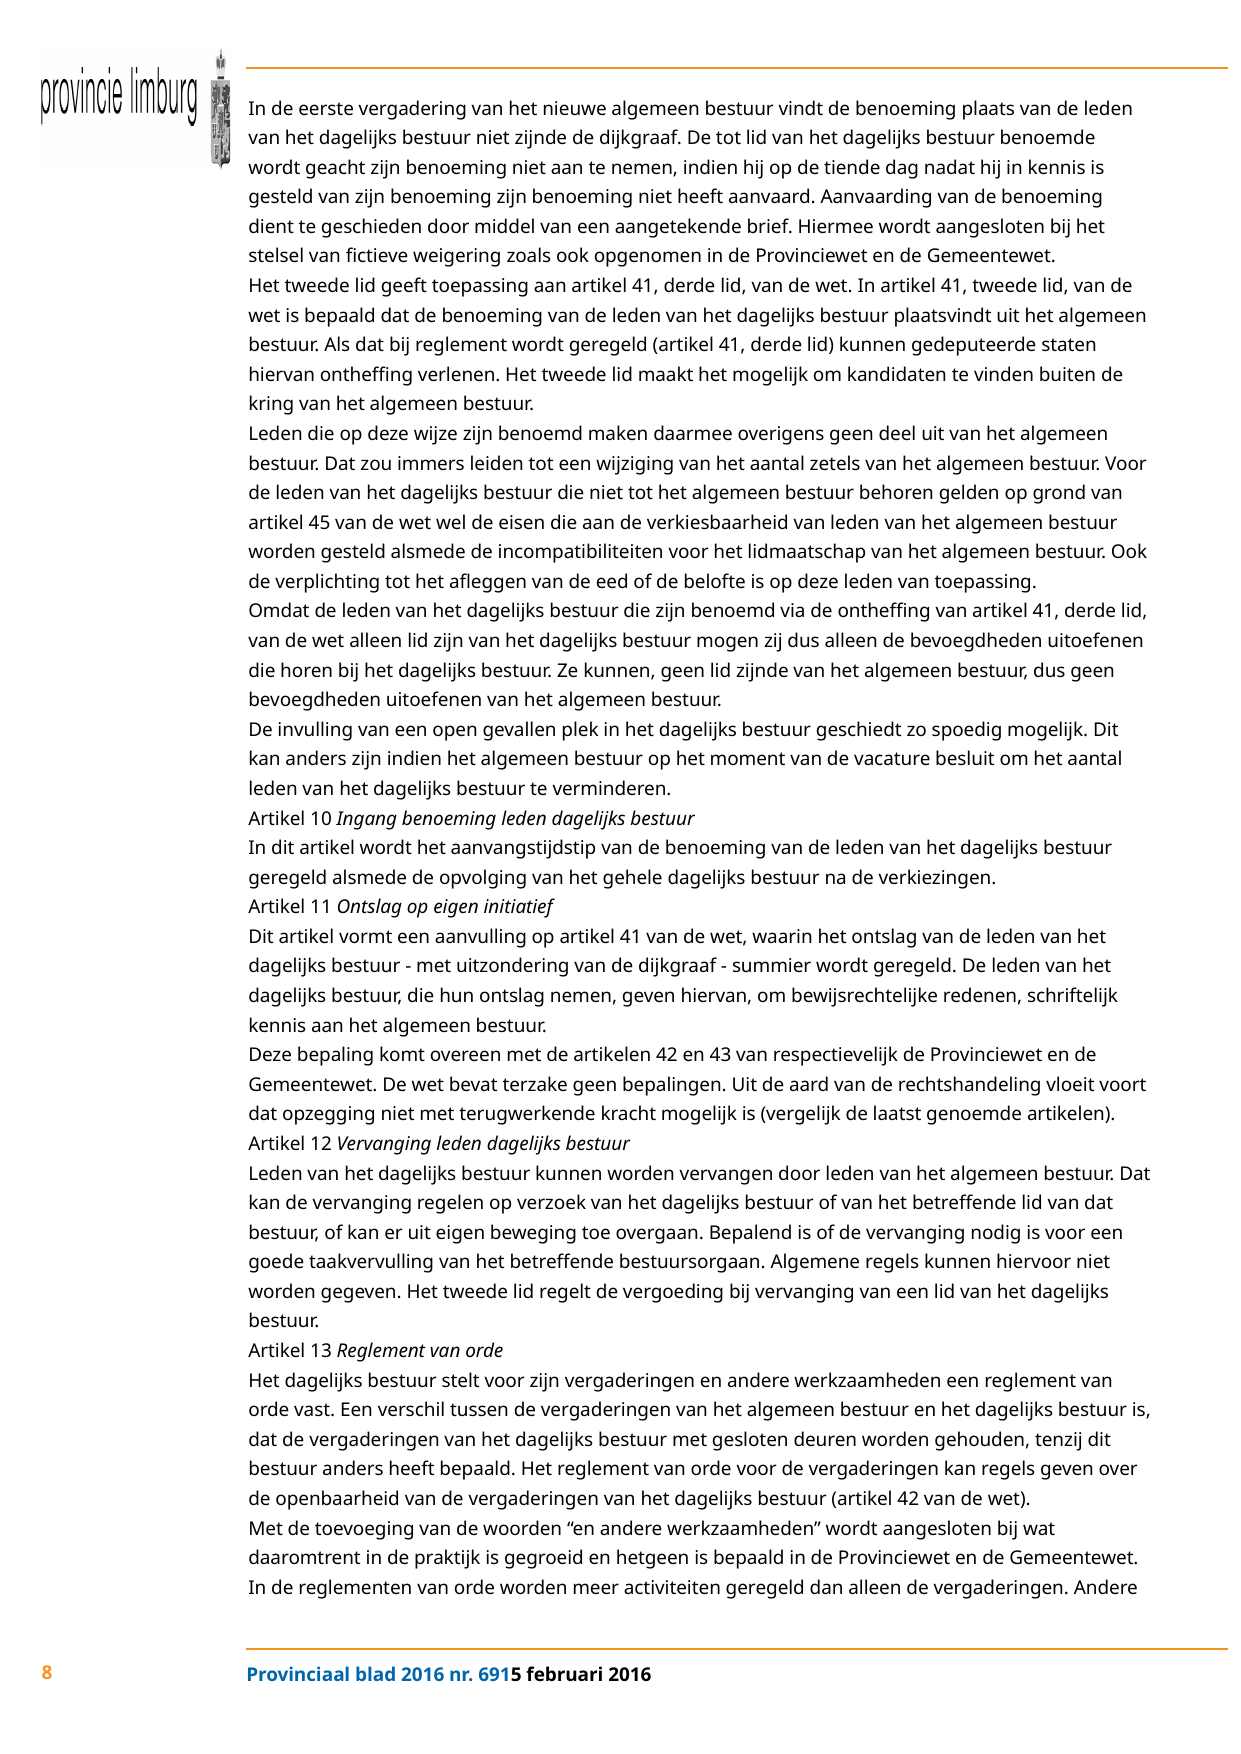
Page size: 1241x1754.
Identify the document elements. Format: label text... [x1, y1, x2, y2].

text Artikel 11 Ontslag op eigen initiatief [248, 893, 1152, 919]
text In de eerste vergadering van het nieuwe algemeen bestuur vindt de benoeming plaats van de leden van het dagelijks bestuur niet zijnde de dijkgraaf. De tot lid van het dagelijks bestuur benoemde wordt geacht zijn benoeming niet aan te nemen, indien hij op de tiende dag nadat hij in kennis is gesteld van zijn benoeming zijn benoeming niet heeft aanvaard. Aanvaarding van de benoeming dient te geschieden door middel van een aangetekende brief. Hiermee wordt aangesloten bij het stelsel van fictieve weigering zoals ook opgenomen in de Provinciewet en de Gemeentewet. [248, 95, 1152, 268]
text Deze bepaling komt overeen met de artikelen 42 en 43 van respectievelijk de Provinciewet en de Gemeentewet. De wet bevat terzake geen bepalingen. Uit de aard van de rechtshandeling vloeit voort dat opzegging niet met terugwerkende kracht mogelijk is (vergelijk de laatst genoemde artikelen). [248, 1041, 1152, 1126]
picture [41, 47, 231, 172]
text Omdat de leden van het dagelijks bestuur die zijn benoemd via de ontheffing van artikel 41, derde lid, van de wet alleen lid zijn van het dagelijks bestuur mogen zij dus alleen de bevoegdheden uitoefenen die horen bij het dagelijks bestuur. Ze kunnen, geen lid zijnde van het algemeen bestuur, dus geen bevoegdheden uitoefenen van het algemeen bestuur. [248, 598, 1152, 712]
text Leden van het dagelijks bestuur kunnen worden vervangen door leden van het algemeen bestuur. Dat kan de vervanging regelen op verzoek van het dagelijks bestuur of van het betreffende lid van dat bestuur, of kan er uit eigen beweging toe overgaan. Bepalend is of de vervanging nodig is voor een goede taakvervulling van het betreffende bestuursorgaan. Algemene regels kunnen hiervoor niet worden gegeven. Het tweede lid regelt de vergoeding bij vervanging van een lid van het dagelijks bestuur. [248, 1160, 1152, 1333]
text De invulling van een open gevallen plek in het dagelijks bestuur geschiedt zo spoedig mogelijk. Dit kan anders zijn indien het algemeen bestuur op het moment van de vacature besluit om het aantal leden van het dagelijks bestuur te verminderen. [248, 716, 1152, 801]
text Artikel 10 Ingang benoeming leden dagelijks bestuur [248, 805, 1152, 831]
text Het dagelijks bestuur stelt voor zijn vergaderingen en andere werkzaamheden een reglement van orde vast. Een verschil tussen de vergaderingen van het algemeen bestuur en het dagelijks bestuur is, dat de vergaderingen van het dagelijks bestuur met gesloten deuren worden gehouden, tenzij dit bestuur anders heeft bepaald. Het reglement van orde voor de vergaderingen kan regels geven over de openbaarheid van de vergaderingen van het dagelijks bestuur (artikel 42 van de wet). [248, 1367, 1152, 1511]
text In dit artikel wordt het aanvangstijdstip van de benoeming van de leden van het dagelijks bestuur geregeld alsmede de opvolging van het gehele dagelijks bestuur na de verkiezingen. [248, 834, 1152, 890]
text Leden die op deze wijze zijn benoemd maken daarmee overigens geen deel uit van het algemeen bestuur. Dat zou immers leiden tot een wijziging van het aantal zetels van het algemeen bestuur. Voor de leden van het dagelijks bestuur die niet tot het algemeen bestuur behoren gelden op grond van artikel 45 van de wet wel de eisen die aan de verkiesbaarheid van leden van het algemeen bestuur worden gesteld alsmede de incompatibiliteiten voor het lidmaatschap van het algemeen bestuur. Ook de verplichting tot het afleggen van de eed of de belofte is op deze leden van toepassing. [248, 420, 1152, 594]
text Artikel 12 Vervanging leden dagelijks bestuur [248, 1130, 1152, 1156]
text Het tweede lid geeft toepassing aan artikel 41, derde lid, van de wet. In artikel 41, tweede lid, van de wet is bepaald dat de benoeming van de leden van het dagelijks bestuur plaatsvindt uit het algemeen bestuur. Als dat bij reglement wordt geregeld (artikel 41, derde lid) kunnen gedeputeerde staten hiervan ontheffing verlenen. Het tweede lid maakt het mogelijk om kandidaten te vinden buiten de kring van het algemeen bestuur. [248, 272, 1152, 416]
text Artikel 13 Reglement van orde [248, 1337, 1152, 1363]
text Met de toevoeging van de woorden “en andere werkzaamheden” wordt aangesloten bij wat daaromtrent in de praktijk is gegroeid en hetgeen is bepaald in de Provinciewet en de Gemeentewet. In de reglementen van orde worden meer activiteiten geregeld dan alleen de vergaderingen. Andere [248, 1515, 1152, 1600]
text Dit artikel vormt een aanvulling op artikel 41 van de wet, waarin het ontslag van de leden van het dagelijks bestuur - met uitzondering van de dijkgraaf - summier wordt geregeld. De leden van het dagelijks bestuur, die hun ontslag nemen, geven hiervan, om bewijsrechtelijke redenen, schriftelijk kennis aan het algemeen bestuur. [248, 923, 1152, 1038]
